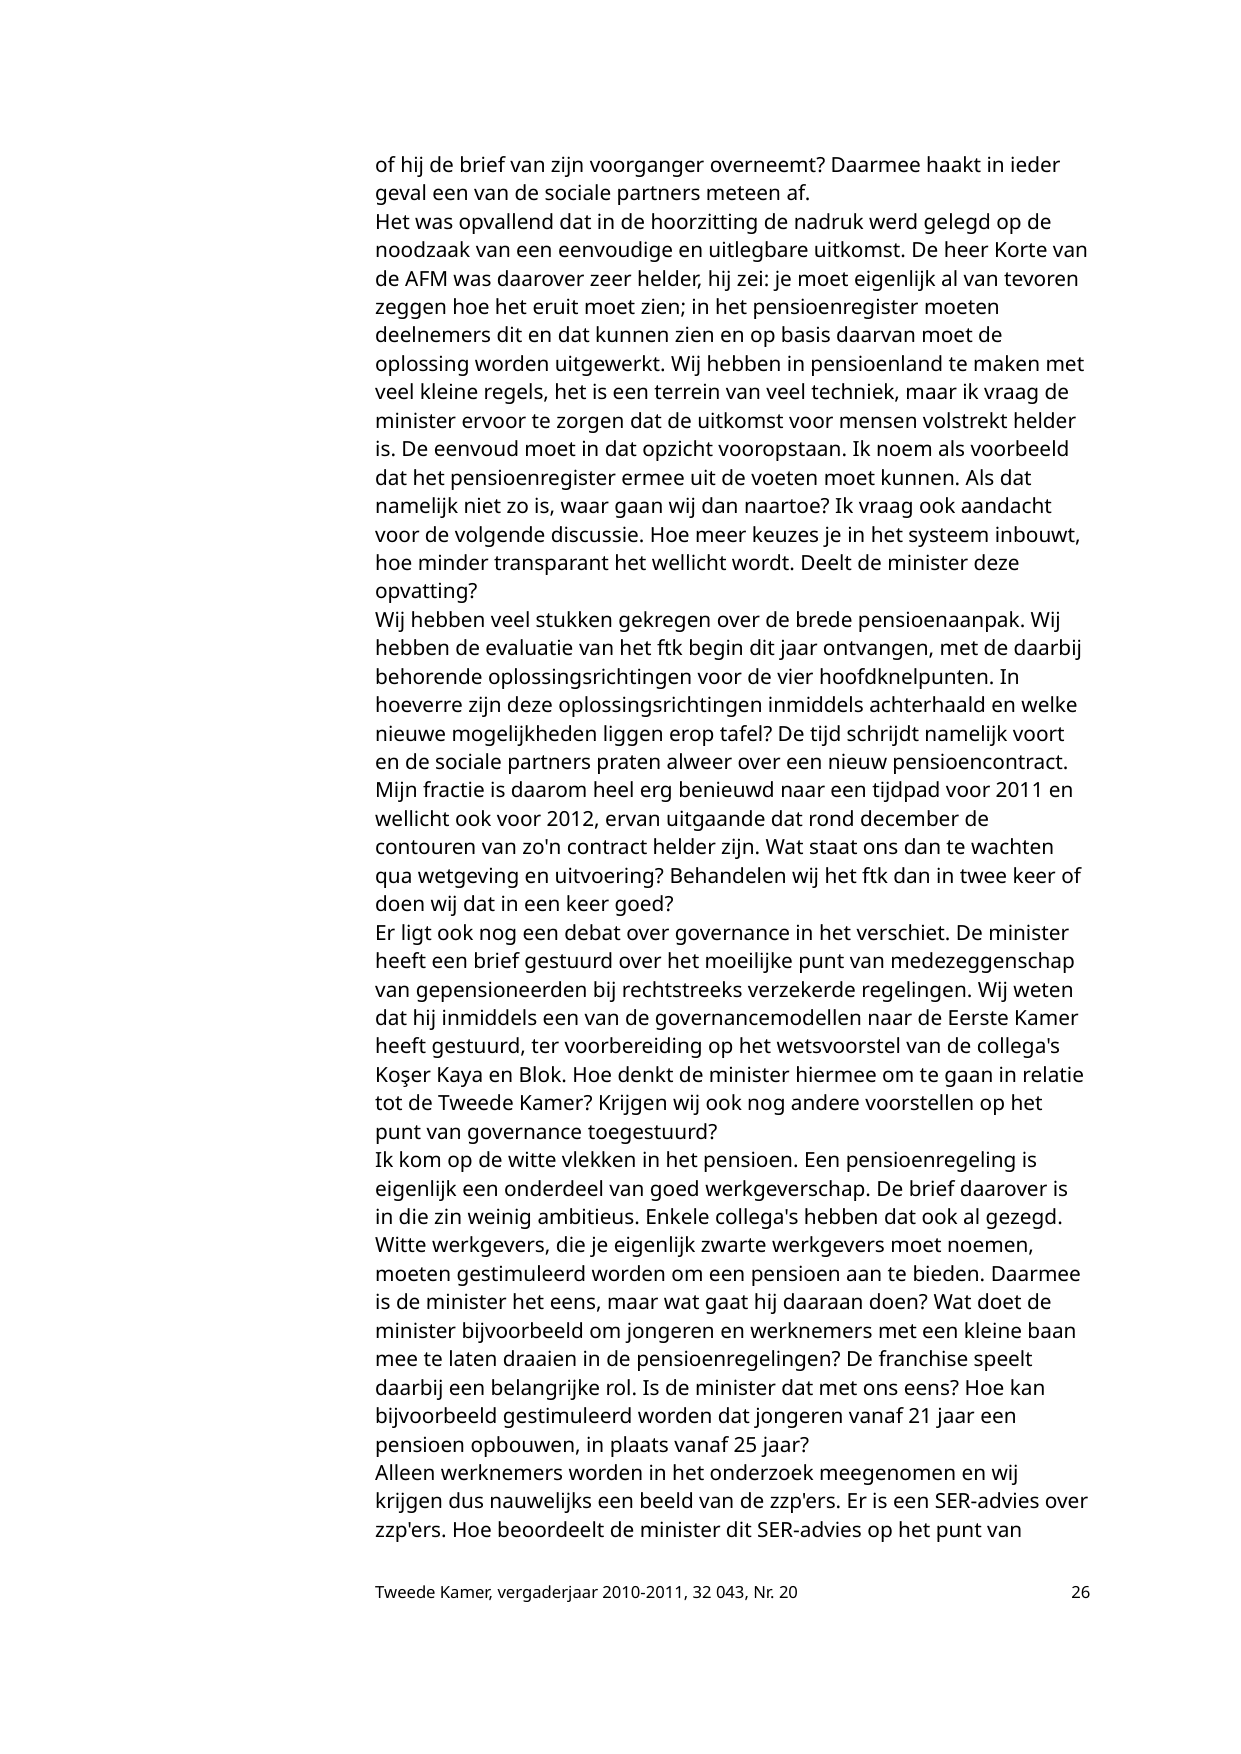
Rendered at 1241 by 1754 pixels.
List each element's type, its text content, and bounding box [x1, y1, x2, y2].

text Wij hebben veel stukken gekregen over de brede pensioenaanpak. Wij hebben de evaluatie van het ftk begin dit jaar ontvangen, met de daarbij behorende oplossingsrichtingen voor de vier hoofdknelpunten. In hoeverre zijn deze oplossingsrichtingen inmiddels achterhaald en welke nieuwe mogelijkheden liggen erop tafel? De tijd schrijdt namelijk voort en de sociale partners praten alweer over een nieuw pensioencontract. Mijn fractie is daarom heel erg benieuwd naar een tijdpad voor 2011 en wellicht ook voor 2012, ervan uitgaande dat rond december de contouren van zo'n contract helder zijn. Wat staat ons dan te wachten qua wetgeving en uitvoering? Behandelen wij het ftk dan in twee keer of doen wij dat in een keer goed? [375, 605, 1090, 918]
text Het was opvallend dat in de hoorzitting de nadruk werd gelegd op de noodzaak van een eenvoudige en uitlegbare uitkomst. De heer Korte van de AFM was daarover zeer helder, hij zei: je moet eigenlijk al van tevoren zeggen hoe het eruit moet zien; in het pensioenregister moeten deelnemers dit en dat kunnen zien en op basis daarvan moet de oplossing worden uitgewerkt. Wij hebben in pensioenland te maken met veel kleine regels, het is een terrein van veel techniek, maar ik vraag de minister ervoor te zorgen dat de uitkomst voor mensen volstrekt helder is. De eenvoud moet in dat opzicht vooropstaan. Ik noem als voorbeeld dat het pensioenregister ermee uit de voeten moet kunnen. Als dat namelijk niet zo is, waar gaan wij dan naartoe? Ik vraag ook aandacht voor de volgende discussie. Hoe meer keuzes je in het systeem inbouwt, hoe minder transparant het wellicht wordt. Deelt de minister deze opvatting? [375, 207, 1090, 605]
text Ik kom op de witte vlekken in het pensioen. Een pensioenregeling is eigenlijk een onderdeel van goed werkgeverschap. De brief daarover is in die zin weinig ambitieus. Enkele collega's hebben dat ook al gezegd. Witte werkgevers, die je eigenlijk zwarte werkgevers moet noemen, moeten gestimuleerd worden om een pensioen aan te bieden. Daarmee is de minister het eens, maar wat gaat hij daaraan doen? Wat doet de minister bijvoorbeeld om jongeren en werknemers met een kleine baan mee te laten draaien in de pensioenregelingen? De franchise speelt daarbij een belangrijke rol. Is de minister dat met ons eens? Hoe kan bijvoorbeeld gestimuleerd worden dat jongeren vanaf 21 jaar een pensioen opbouwen, in plaats vanaf 25 jaar? [375, 1145, 1090, 1458]
text Er ligt ook nog een debat over governance in het verschiet. De minister heeft een brief gestuurd over het moeilijke punt van medezeggenschap van gepensioneerden bij rechtstreeks verzekerde regelingen. Wij weten dat hij inmiddels een van de governancemodellen naar de Eerste Kamer heeft gestuurd, ter voorbereiding op het wetsvoorstel van de collega's Koşer Kaya en Blok. Hoe denkt de minister hiermee om te gaan in relatie tot de Tweede Kamer? Krijgen wij ook nog andere voorstellen op het punt van governance toegestuurd? [375, 918, 1090, 1145]
text of hij de brief van zijn voorganger overneemt? Daarmee haakt in ieder geval een van de sociale partners meteen af. [375, 150, 1090, 207]
text Alleen werknemers worden in het onderzoek meegenomen en wij krijgen dus nauwelijks een beeld van de zzp'ers. Er is een SER-advies over zzp'ers. Hoe beoordeelt de minister dit SER-advies op het punt van [375, 1458, 1090, 1543]
